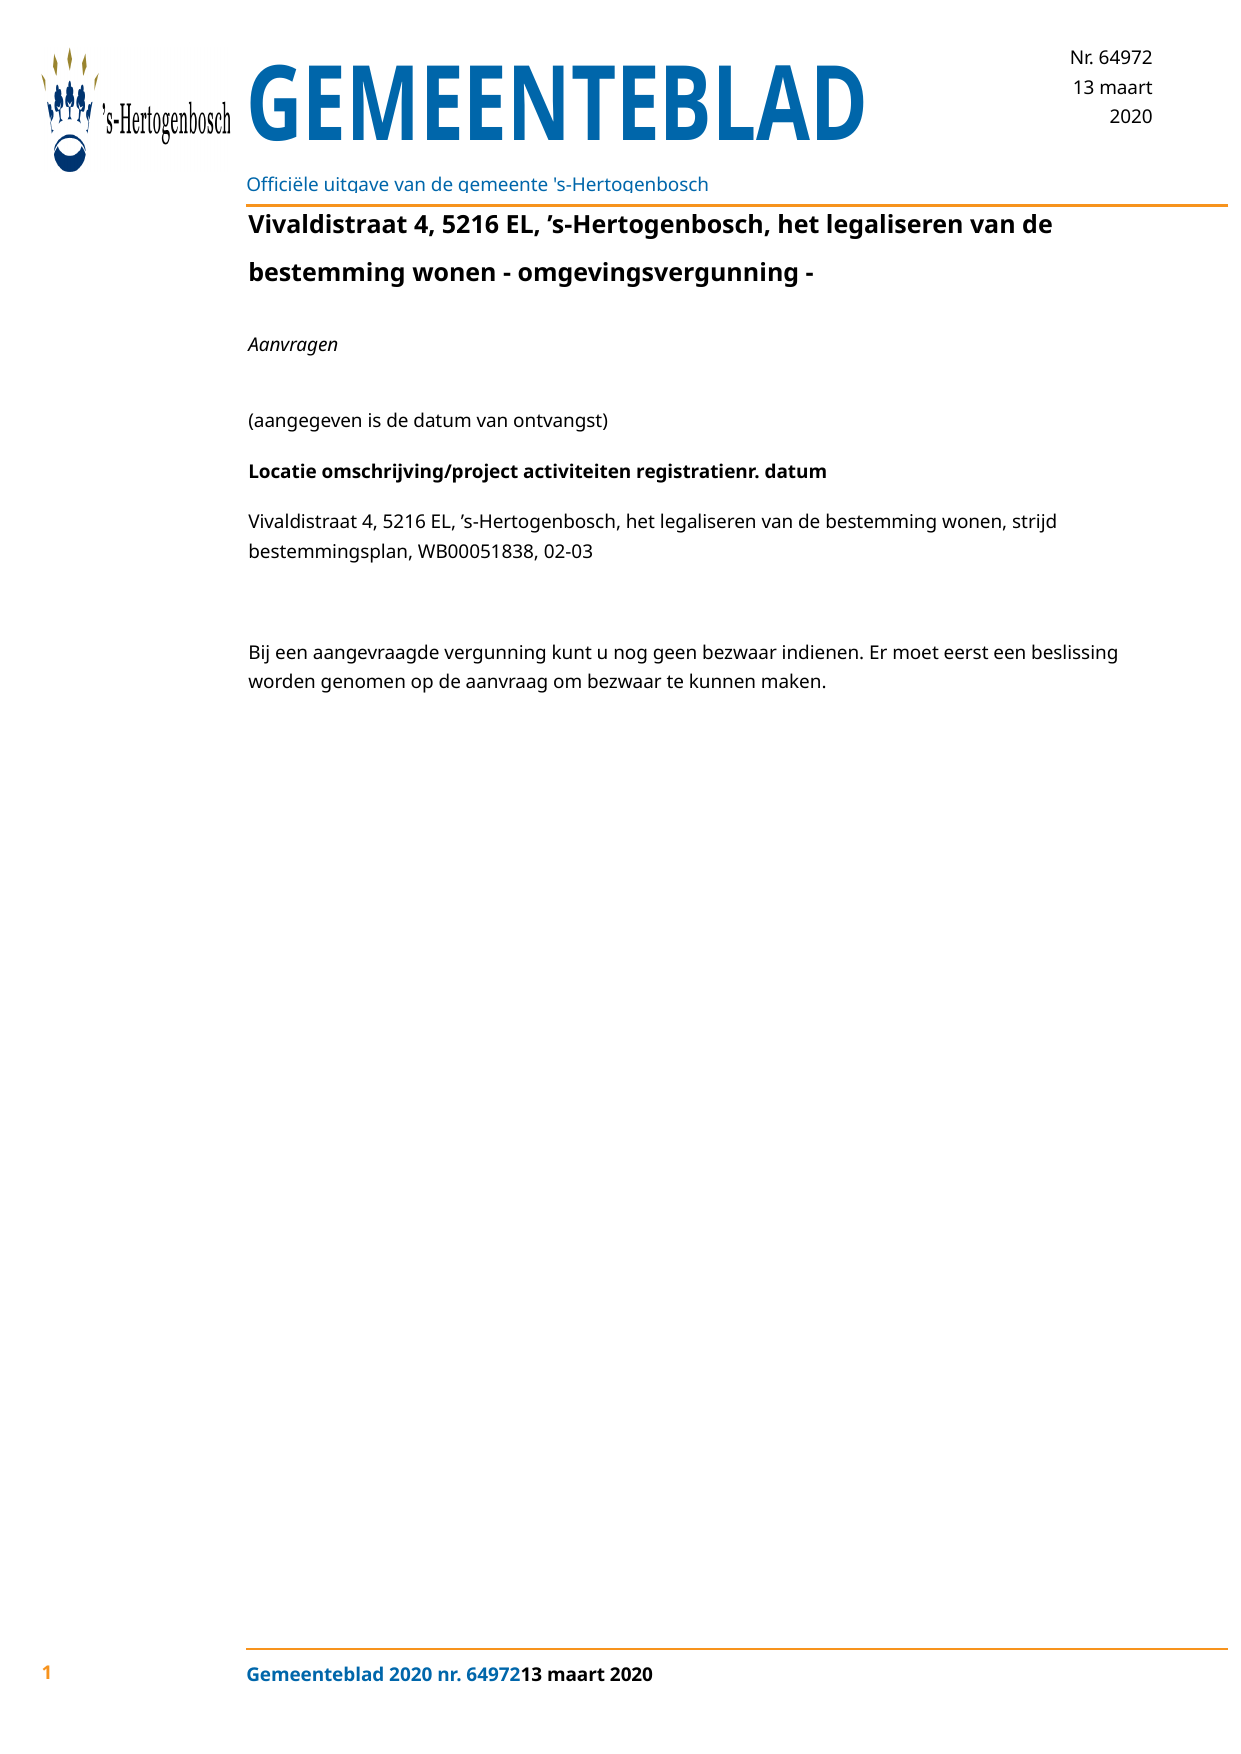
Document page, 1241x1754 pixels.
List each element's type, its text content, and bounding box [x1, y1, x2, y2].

picture [41, 47, 231, 172]
text Bij een aangevraagde vergunning kunt u nog geen bezwaar indienen. Er moet eerst een beslissing worden genomen op de aanvraag om bezwaar te kunnen maken. [248, 639, 1152, 694]
text Aanvragen [248, 331, 1152, 357]
text Vivaldistraat 4, 5216 EL, ’s-Hertogenbosch, het legaliseren van de bestemming wonen - omgevingsvergunning - [248, 207, 1152, 288]
text Locatie omschrijving/project activiteiten registratienr. datum [248, 458, 1152, 484]
text (aangegeven is de datum van ontvangst) [248, 408, 1152, 433]
text Vivaldistraat 4, 5216 EL, ’s-Hertogenbosch, het legaliseren van de bestemming wonen, strijd bestemmingsplan, WB00051838, 02-03 [248, 508, 1152, 564]
